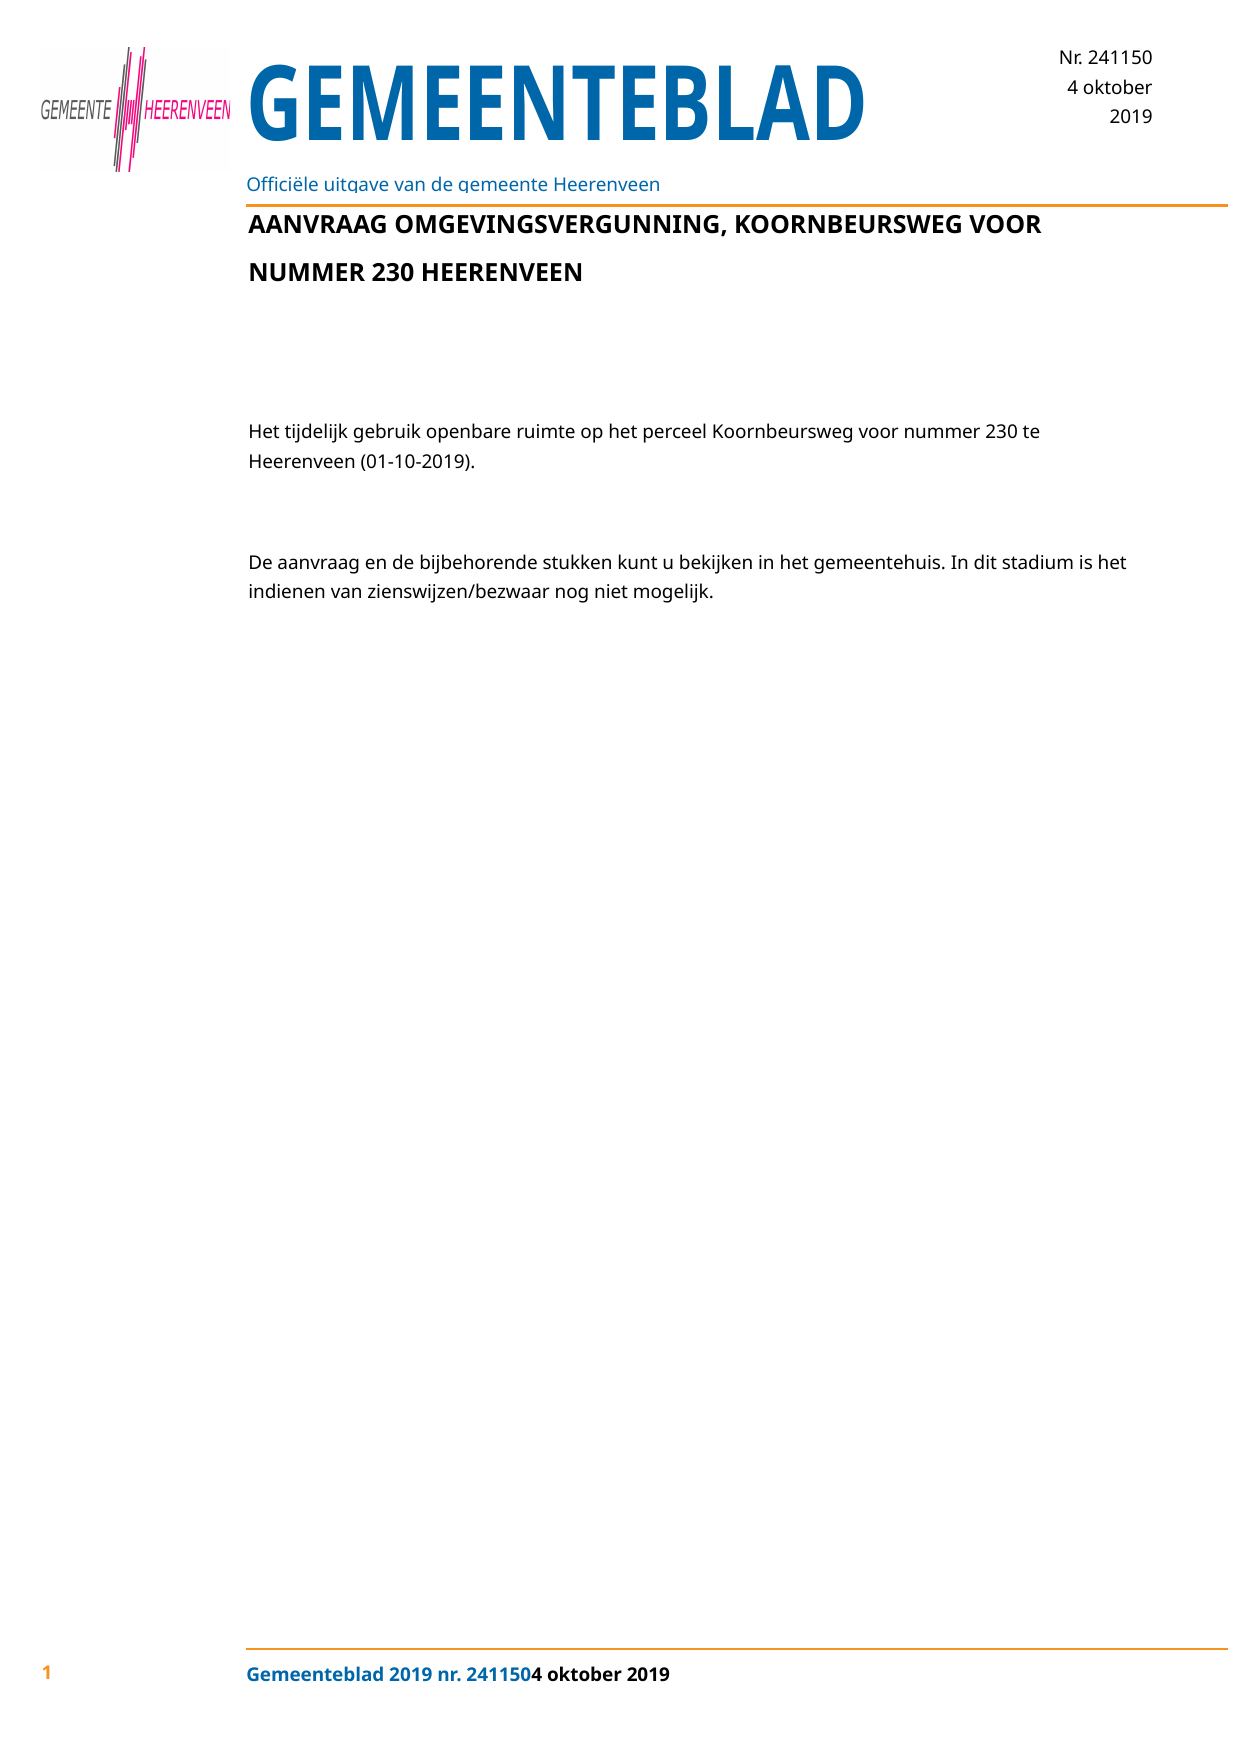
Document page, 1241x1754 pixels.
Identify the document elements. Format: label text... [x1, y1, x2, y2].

text Het tijdelijk gebruik openbare ruimte op het perceel Koornbeursweg voor nummer 230 te Heerenveen (01-10-2019). [248, 419, 1152, 474]
text De aanvraag en de bijbehorende stukken kunt u bekijken in het gemeentehuis. In dit stadium is het indienen van zienswijzen/bezwaar nog niet mogelijk. [248, 549, 1152, 604]
picture [41, 47, 231, 172]
text AANVRAAG OMGEVINGSVERGUNNING, KOORNBEURSWEG VOOR NUMMER 230 HEERENVEEN [248, 207, 1152, 288]
